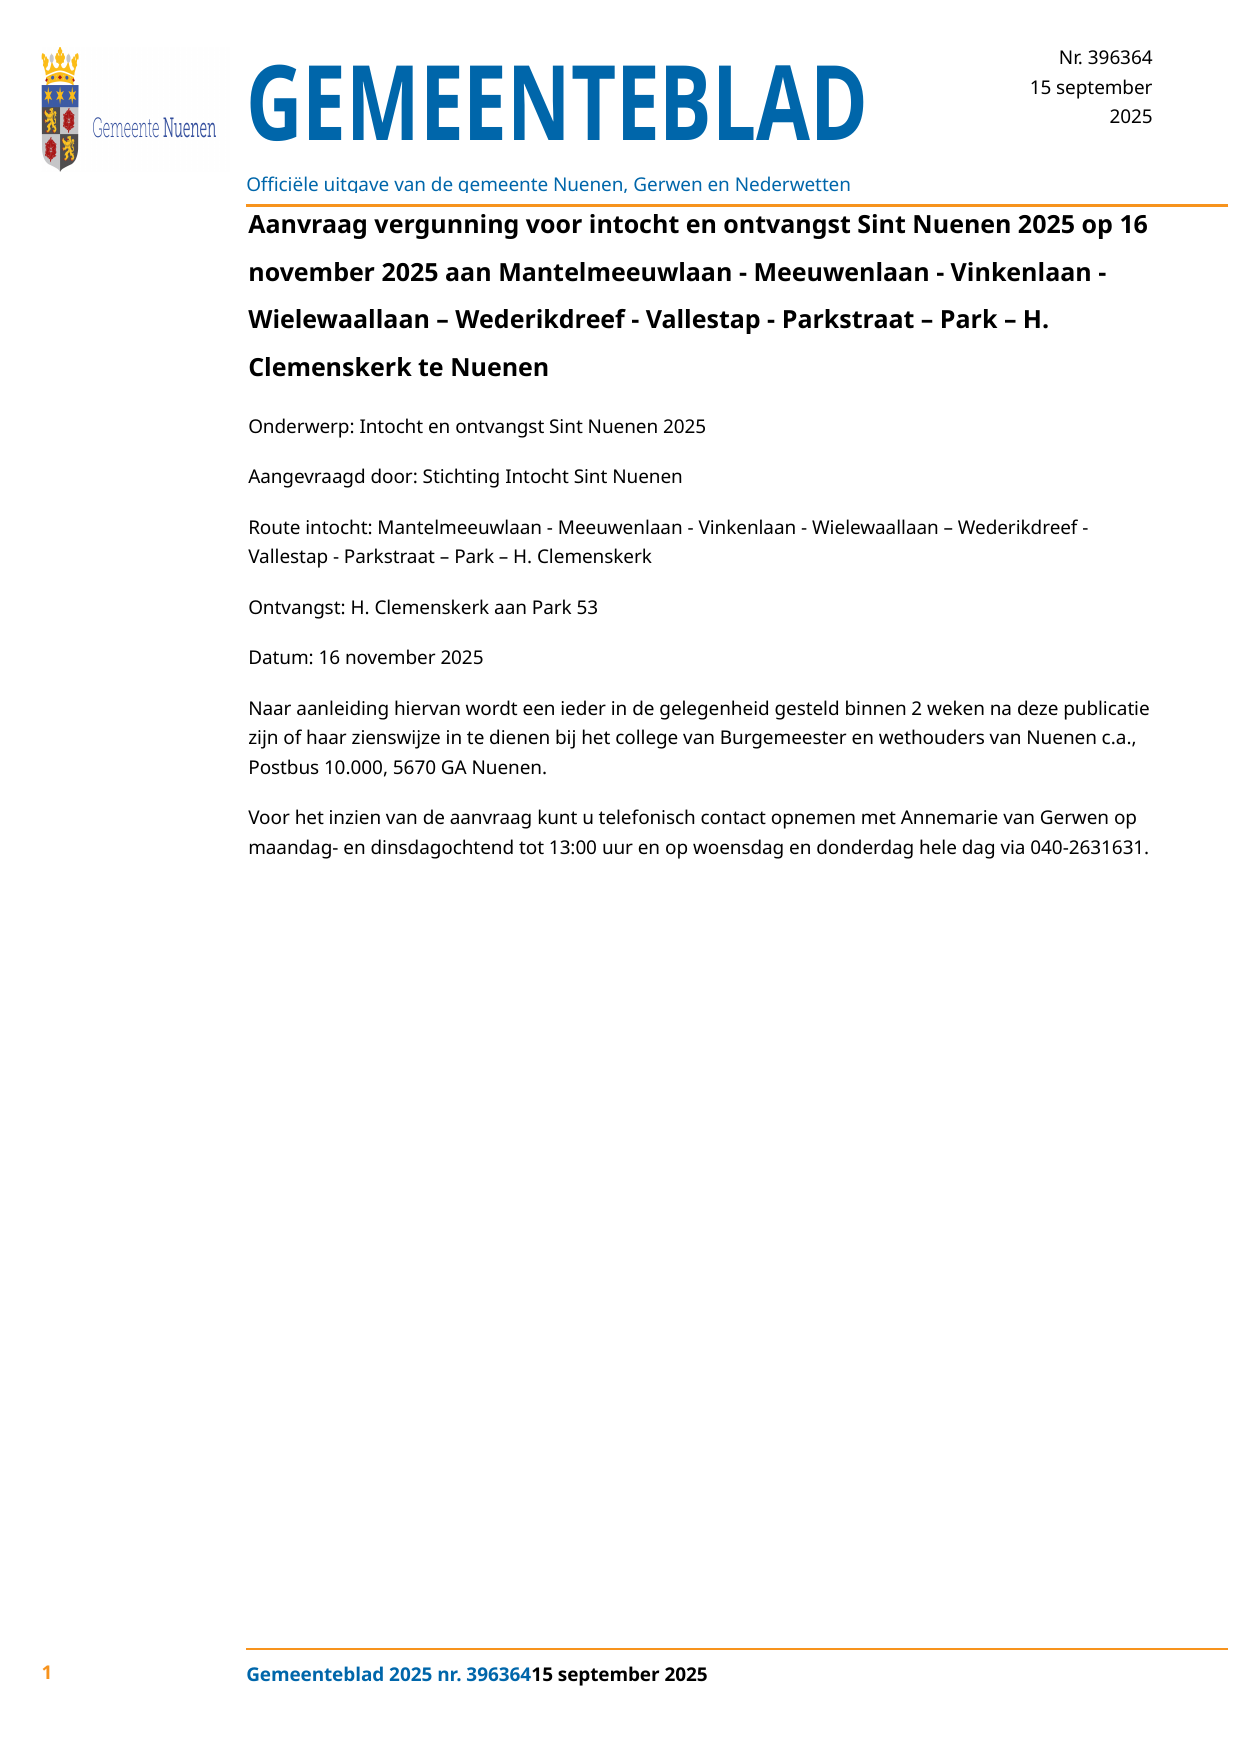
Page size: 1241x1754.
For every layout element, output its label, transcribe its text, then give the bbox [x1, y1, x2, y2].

text Aangevraagd door: Stichting Intocht Sint Nuenen [248, 463, 1152, 489]
text Voor het inzien van de aanvraag kunt u telefonisch contact opnemen met Annemarie van Gerwen op maandag- en dinsdagochtend tot 13:00 uur en op woensdag en donderdag hele dag via 040-2631631. [248, 804, 1152, 860]
text Onderwerp: Intocht en ontvangst Sint Nuenen 2025 [248, 413, 1152, 439]
text Naar aanleiding hiervan wordt een ieder in de gelegenheid gesteld binnen 2 weken na deze publicatie zijn of haar zienswijze in te dienen bij het college van Burgemeester en wethouders van Nuenen c.a., Postbus 10.000, 5670 GA Nuenen. [248, 695, 1152, 780]
picture [41, 47, 231, 172]
text Aanvraag vergunning voor intocht en ontvangst Sint Nuenen 2025 op 16 november 2025 aan Mantelmeeuwlaan - Meeuwenlaan - Vinkenlaan - Wielewaallaan – Wederikdreef - Vallestap - Parkstraat – Park – H. Clemenskerk te Nuenen [248, 207, 1152, 384]
text Route intocht: Mantelmeeuwlaan - Meeuwenlaan - Vinkenlaan - Wielewaallaan – Wederikdreef - Vallestap - Parkstraat – Park – H. Clemenskerk [248, 514, 1152, 569]
text Datum: 16 november 2025 [248, 644, 1152, 670]
text Ontvangst: H. Clemenskerk aan Park 53 [248, 594, 1152, 620]
